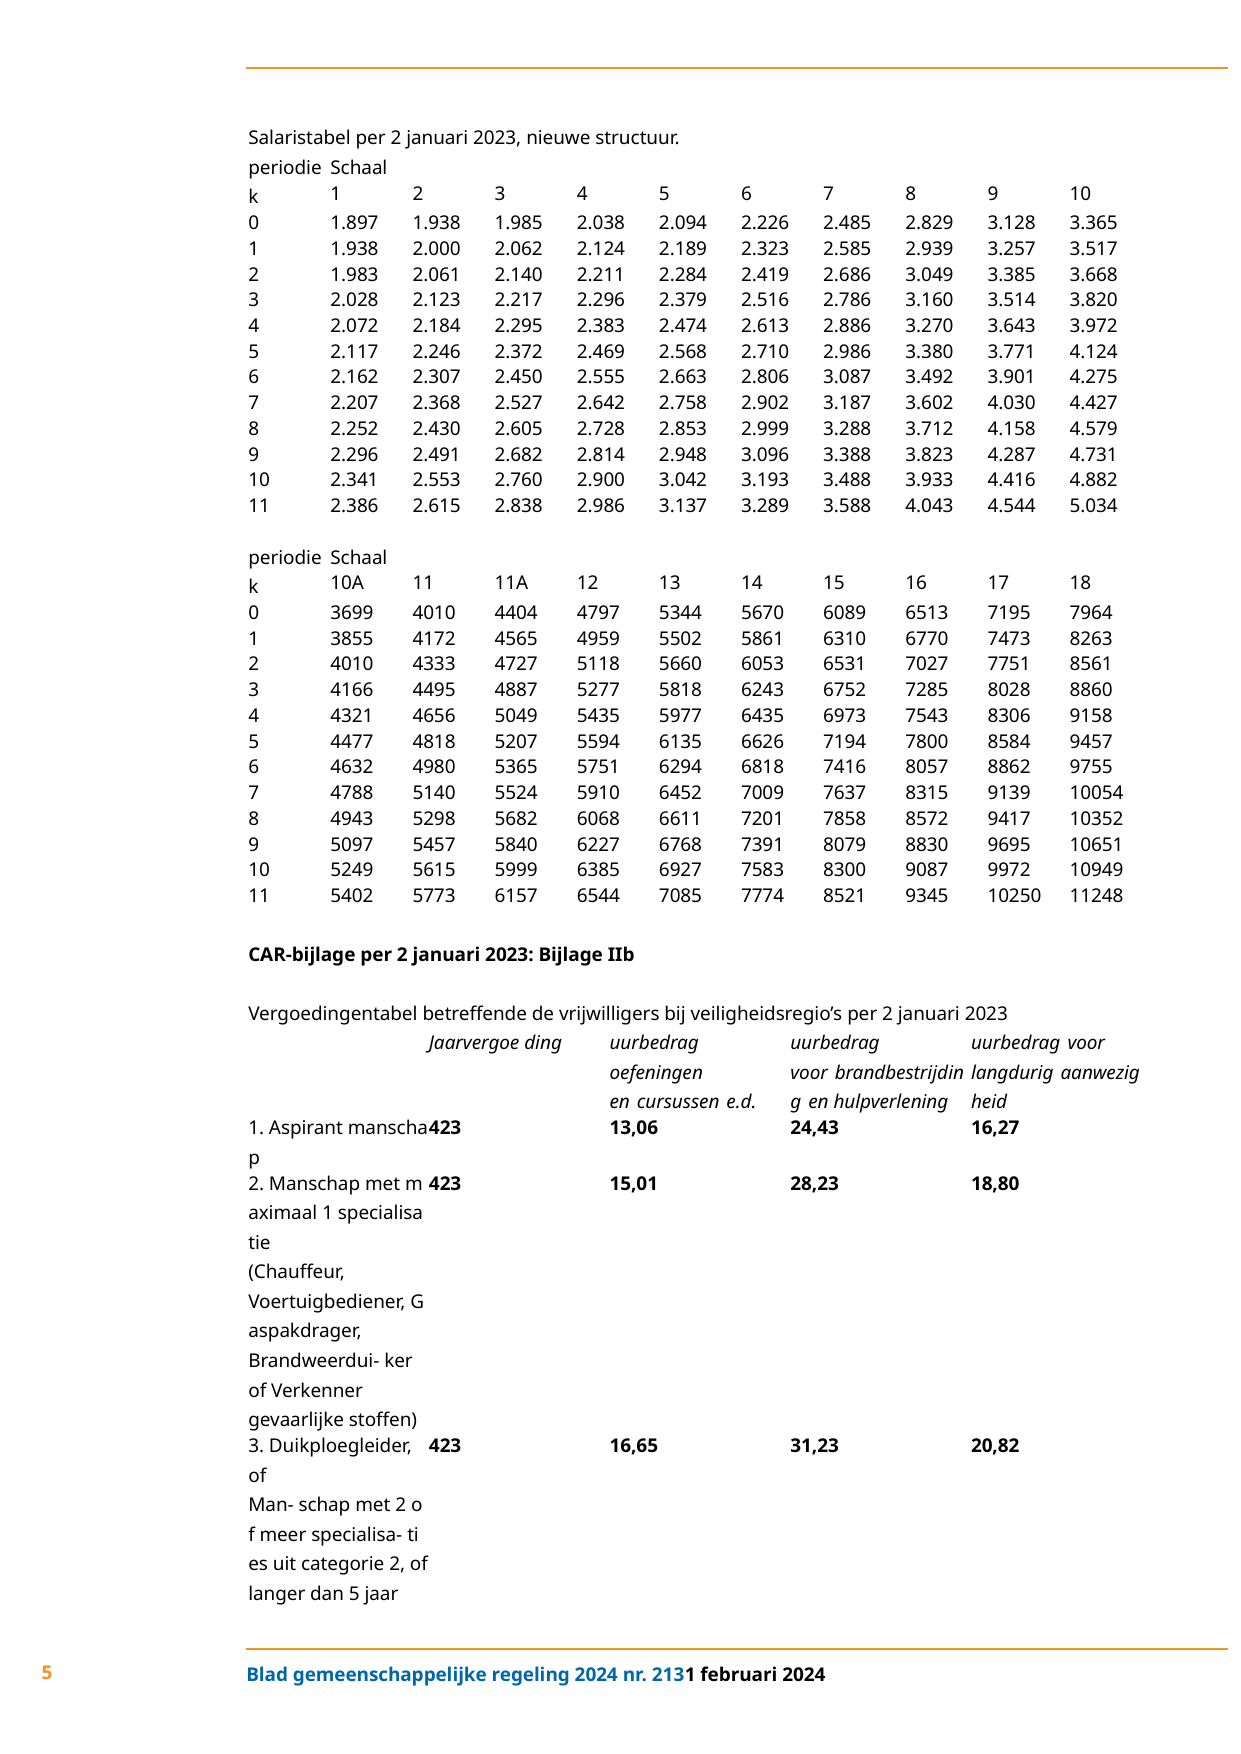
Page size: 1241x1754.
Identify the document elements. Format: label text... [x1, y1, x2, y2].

table_cell 7285 [905, 676, 987, 702]
table_cell 2.814 [577, 441, 659, 467]
table_cell 3.193 [741, 467, 823, 492]
table_cell 2.886 [823, 312, 905, 338]
table_cell 2.999 [741, 415, 823, 441]
table_cell 20,82 [971, 1432, 1152, 1606]
table_cell 3.492 [905, 364, 987, 389]
table_cell 4404 [494, 599, 577, 625]
table_cell 4727 [494, 651, 577, 676]
table_cell 3.712 [905, 415, 987, 441]
table_cell 2.758 [659, 390, 741, 415]
table_cell 2 [248, 651, 330, 676]
table_cell 2.117 [330, 338, 412, 364]
text Vergoedingentabel betreffende de vrijwilligers bij veiligheidsregio’s per 2 januari 2023 [248, 1000, 1152, 1026]
table_cell 2.379 [659, 287, 741, 312]
table_cell 2.469 [577, 338, 659, 364]
table_cell 8860 [1069, 676, 1152, 702]
table_cell 7 [248, 390, 330, 415]
table_cell 3.096 [741, 441, 823, 467]
table_cell 18,80 [971, 1170, 1152, 1432]
table_cell 4.287 [987, 441, 1069, 467]
table_cell 2.217 [494, 287, 577, 312]
table_cell 2.189 [659, 235, 741, 261]
table_cell 10250 [987, 882, 1069, 908]
table_cell 9 [987, 180, 1069, 209]
table_cell 8572 [905, 805, 987, 831]
table_cell 3.643 [987, 312, 1069, 338]
table_cell 8 [905, 180, 987, 209]
table_cell 4 [577, 180, 659, 209]
table_cell 2.585 [823, 235, 905, 261]
table_cell 9457 [1069, 728, 1152, 753]
table_cell 4959 [577, 625, 659, 651]
table_cell 3.514 [987, 287, 1069, 312]
table_cell 1. Aspirant manschap [248, 1115, 429, 1170]
table_cell 3.972 [1069, 312, 1152, 338]
table_cell 5910 [577, 779, 659, 805]
table_cell 10 [248, 856, 330, 882]
table_cell 2.450 [494, 364, 577, 389]
table_cell 3.257 [987, 235, 1069, 261]
table_cell 9972 [987, 856, 1069, 882]
table_cell 4166 [330, 676, 412, 702]
table_cell 4477 [330, 728, 412, 753]
table_cell 8057 [905, 754, 987, 779]
table_cell Schaal [330, 544, 1152, 569]
table_cell 6435 [741, 702, 823, 728]
table_cell 7473 [987, 625, 1069, 651]
table_cell 3.385 [987, 261, 1069, 287]
table_cell 6818 [741, 754, 823, 779]
table_cell 4172 [412, 625, 494, 651]
table_cell 5861 [741, 625, 823, 651]
table_cell 4.731 [1069, 441, 1152, 467]
table_cell 2.061 [412, 261, 494, 287]
table_header Jaarvergoe ding [429, 1030, 609, 1114]
table_cell [248, 518, 1152, 544]
table_cell 3.602 [905, 390, 987, 415]
table_cell 11 [248, 493, 330, 518]
table_cell 8561 [1069, 651, 1152, 676]
table_cell 2.686 [823, 261, 905, 287]
table_cell 3.128 [987, 209, 1069, 235]
table_cell 7 [823, 180, 905, 209]
table_cell 3.380 [905, 338, 987, 364]
table_cell 7751 [987, 651, 1069, 676]
table_cell 4797 [577, 599, 659, 625]
table_cell 2.615 [412, 493, 494, 518]
table_cell 0 [248, 599, 330, 625]
table_cell 3.820 [1069, 287, 1152, 312]
table_cell 9 [248, 441, 330, 467]
table_cell 7391 [741, 831, 823, 856]
table_cell 5840 [494, 831, 577, 856]
table_cell 6531 [823, 651, 905, 676]
table_cell 4565 [494, 625, 577, 651]
table_header uurbedrag voor brandbestrijding en hulpverlening [790, 1030, 971, 1114]
table_cell 5818 [659, 676, 741, 702]
table_cell 4.275 [1069, 364, 1152, 389]
table_cell 1.938 [330, 235, 412, 261]
table_cell 6310 [823, 625, 905, 651]
table_cell 6927 [659, 856, 741, 882]
table_cell 6243 [741, 676, 823, 702]
table_cell 3.137 [659, 493, 741, 518]
table_cell 2.226 [741, 209, 823, 235]
table_cell 2.829 [905, 209, 987, 235]
table_cell 2.038 [577, 209, 659, 235]
table_cell 13 [659, 570, 741, 599]
table_cell 7194 [823, 728, 905, 753]
table_cell 2.682 [494, 441, 577, 467]
table_cell 6227 [577, 831, 659, 856]
table_cell 5207 [494, 728, 577, 753]
table_cell 18 [1069, 570, 1152, 599]
table_cell 28,23 [790, 1170, 971, 1432]
table_cell 5670 [741, 599, 823, 625]
table_cell 15,01 [609, 1170, 790, 1432]
table_cell 16,65 [609, 1432, 790, 1606]
table_cell 6513 [905, 599, 987, 625]
table_cell 1 [248, 625, 330, 651]
table_cell 5344 [659, 599, 741, 625]
table_cell 13,06 [609, 1115, 790, 1170]
table_cell 8306 [987, 702, 1069, 728]
table_cell 11 [412, 570, 494, 599]
table_cell 7201 [741, 805, 823, 831]
table_cell 3. Duikploegleider, of Man- schap met 2 of meer specialisa- ties uit categorie 2, of langer dan 5 jaar [248, 1432, 429, 1606]
table_cell 7416 [823, 754, 905, 779]
table_cell 0 [248, 209, 330, 235]
table_cell 7085 [659, 882, 741, 908]
table_cell 2.028 [330, 287, 412, 312]
table_cell 1 [248, 235, 330, 261]
table_cell 8830 [905, 831, 987, 856]
table_cell 2.485 [823, 209, 905, 235]
table_cell 2.430 [412, 415, 494, 441]
table_cell 6768 [659, 831, 741, 856]
table_cell 7009 [741, 779, 823, 805]
table_cell 8584 [987, 728, 1069, 753]
table_cell 2.184 [412, 312, 494, 338]
table_cell 4010 [412, 599, 494, 625]
table_cell 8521 [823, 882, 905, 908]
table_cell 3.668 [1069, 261, 1152, 287]
table_cell 3.771 [987, 338, 1069, 364]
table_cell 8315 [905, 779, 987, 805]
table_cell 5524 [494, 779, 577, 805]
table_cell 2.252 [330, 415, 412, 441]
table_cell 2.419 [741, 261, 823, 287]
table_cell 2.939 [905, 235, 987, 261]
table_cell 2.491 [412, 441, 494, 467]
table_cell 2.568 [659, 338, 741, 364]
table_cell 2.786 [823, 287, 905, 312]
table_cell 3.288 [823, 415, 905, 441]
table_cell 11 [248, 882, 330, 908]
table_cell 7 [248, 779, 330, 805]
table_cell 2.902 [741, 390, 823, 415]
table_cell 9755 [1069, 754, 1152, 779]
table_cell 5249 [330, 856, 412, 882]
table_cell 5277 [577, 676, 659, 702]
table_cell 9345 [905, 882, 987, 908]
table_cell 4788 [330, 779, 412, 805]
table_cell 6294 [659, 754, 741, 779]
table_cell 2.605 [494, 415, 577, 441]
table_cell 7583 [741, 856, 823, 882]
table_cell 2.516 [741, 287, 823, 312]
table_cell 3855 [330, 625, 412, 651]
table_cell 5502 [659, 625, 741, 651]
table_cell 4333 [412, 651, 494, 676]
table_cell 4.158 [987, 415, 1069, 441]
table_header Schaal [330, 154, 1152, 180]
table_cell 3.042 [659, 467, 741, 492]
table_cell 31,23 [790, 1432, 971, 1606]
table_cell 2.072 [330, 312, 412, 338]
table_cell 4887 [494, 676, 577, 702]
table_cell 6973 [823, 702, 905, 728]
table_cell 2.140 [494, 261, 577, 287]
table_cell 2.613 [741, 312, 823, 338]
table_cell 4.124 [1069, 338, 1152, 364]
table_cell 3.588 [823, 493, 905, 518]
table_cell 2.246 [412, 338, 494, 364]
table_cell 2.307 [412, 364, 494, 389]
table_cell 3.388 [823, 441, 905, 467]
table_cell 2.284 [659, 261, 741, 287]
table_cell 8263 [1069, 625, 1152, 651]
table_cell 9 [248, 831, 330, 856]
table_cell 1.938 [412, 209, 494, 235]
table_cell 2.806 [741, 364, 823, 389]
table_cell 11248 [1069, 882, 1152, 908]
table_header periodiek [248, 154, 330, 209]
table_cell 5118 [577, 651, 659, 676]
table_cell 2.553 [412, 467, 494, 492]
table_cell 3.488 [823, 467, 905, 492]
table_cell 4.416 [987, 467, 1069, 492]
table_cell 1.983 [330, 261, 412, 287]
table_cell 3.270 [905, 312, 987, 338]
table_cell 6 [248, 364, 330, 389]
table_cell 7027 [905, 651, 987, 676]
table_cell 4321 [330, 702, 412, 728]
table_cell 3 [248, 676, 330, 702]
table_cell 2.372 [494, 338, 577, 364]
table_cell 2.062 [494, 235, 577, 261]
table_cell 7195 [987, 599, 1069, 625]
table_cell 3.517 [1069, 235, 1152, 261]
table_cell 4010 [330, 651, 412, 676]
table_cell 2.000 [412, 235, 494, 261]
table_cell 2.663 [659, 364, 741, 389]
table_cell 2.986 [823, 338, 905, 364]
table_cell 4980 [412, 754, 494, 779]
table_cell 6053 [741, 651, 823, 676]
table_cell 9139 [987, 779, 1069, 805]
table_cell 4495 [412, 676, 494, 702]
table_cell 8 [248, 415, 330, 441]
table_cell 2.162 [330, 364, 412, 389]
table_cell 3.901 [987, 364, 1069, 389]
table_cell 6626 [741, 728, 823, 753]
table_cell 5402 [330, 882, 412, 908]
table_cell 6157 [494, 882, 577, 908]
table_cell 2.900 [577, 467, 659, 492]
table_cell 7964 [1069, 599, 1152, 625]
table_cell 2.948 [659, 441, 741, 467]
table_cell 5682 [494, 805, 577, 831]
table_cell 2.642 [577, 390, 659, 415]
text CAR-bijlage per 2 januari 2023: Bijlage IIb [248, 941, 1152, 966]
table_cell 2. Manschap met maximaal 1 specialisatie (Chauffeur, Voertuigbediener, Gaspakdrager, Brandweerdui- ker of Verkenner gevaarlijke stoffen) [248, 1170, 429, 1432]
text Salaristabel per 2 januari 2023, nieuwe structuur. [248, 124, 1152, 150]
table_header [248, 1030, 429, 1114]
table_cell 11A [494, 570, 577, 599]
table_cell 3.289 [741, 493, 823, 518]
table_cell 5977 [659, 702, 741, 728]
table_cell 4818 [412, 728, 494, 753]
table_cell 423 [429, 1432, 609, 1606]
table_cell 6770 [905, 625, 987, 651]
table_cell 6752 [823, 676, 905, 702]
table_cell 423 [429, 1170, 609, 1432]
table_cell 5594 [577, 728, 659, 753]
table_cell 7543 [905, 702, 987, 728]
table_cell 17 [987, 570, 1069, 599]
table_cell 2.094 [659, 209, 741, 235]
table_cell 1 [330, 180, 412, 209]
table_header uurbedrag oefeningen en cursussen e.d. [609, 1030, 790, 1114]
table_cell 6135 [659, 728, 741, 753]
table_cell 6089 [823, 599, 905, 625]
table_cell 4 [248, 702, 330, 728]
table_cell 6452 [659, 779, 741, 805]
table_cell 6 [248, 754, 330, 779]
table_cell 2.368 [412, 390, 494, 415]
table_cell 9695 [987, 831, 1069, 856]
table_cell 3.933 [905, 467, 987, 492]
table_cell 1.897 [330, 209, 412, 235]
table_cell 14 [741, 570, 823, 599]
table_cell 5773 [412, 882, 494, 908]
table_cell 5615 [412, 856, 494, 882]
table_cell 5 [248, 338, 330, 364]
table_cell 5 [659, 180, 741, 209]
table_cell 15 [823, 570, 905, 599]
table_cell 2.296 [330, 441, 412, 467]
table_cell 2.710 [741, 338, 823, 364]
table_cell 2.296 [577, 287, 659, 312]
table_cell 2.527 [494, 390, 577, 415]
table_cell 2.295 [494, 312, 577, 338]
table_cell 7774 [741, 882, 823, 908]
table_cell 10 [248, 467, 330, 492]
table_cell 4.030 [987, 390, 1069, 415]
table_cell 4.579 [1069, 415, 1152, 441]
table_cell 16 [905, 570, 987, 599]
table_cell 2.838 [494, 493, 577, 518]
table_cell 2.728 [577, 415, 659, 441]
table_cell 5365 [494, 754, 577, 779]
table_cell 9417 [987, 805, 1069, 831]
table_cell 10651 [1069, 831, 1152, 856]
table_cell 2.474 [659, 312, 741, 338]
table_cell 5049 [494, 702, 577, 728]
table_cell 4632 [330, 754, 412, 779]
table_cell 6544 [577, 882, 659, 908]
table_cell 3.187 [823, 390, 905, 415]
table_cell 2.207 [330, 390, 412, 415]
table_cell 2.386 [330, 493, 412, 518]
table_cell 2.986 [577, 493, 659, 518]
table_cell 6385 [577, 856, 659, 882]
table_cell 8300 [823, 856, 905, 882]
table_cell 1.985 [494, 209, 577, 235]
table_cell 423 [429, 1115, 609, 1170]
table_cell 8028 [987, 676, 1069, 702]
table_cell 3.087 [823, 364, 905, 389]
table_cell 2.123 [412, 287, 494, 312]
table_cell 2.341 [330, 467, 412, 492]
table_cell 3.049 [905, 261, 987, 287]
table_cell 2.760 [494, 467, 577, 492]
table_cell 6611 [659, 805, 741, 831]
table_cell 4.043 [905, 493, 987, 518]
table_cell 7800 [905, 728, 987, 753]
table_cell 5660 [659, 651, 741, 676]
table_cell 2.211 [577, 261, 659, 287]
table_cell 8862 [987, 754, 1069, 779]
table_cell 2 [248, 261, 330, 287]
table_cell 7637 [823, 779, 905, 805]
table_cell 6 [741, 180, 823, 209]
table_cell 4943 [330, 805, 412, 831]
table_cell 4.427 [1069, 390, 1152, 415]
table_cell 3.160 [905, 287, 987, 312]
table_cell 2.383 [577, 312, 659, 338]
table_cell 5097 [330, 831, 412, 856]
table_cell 12 [577, 570, 659, 599]
table_cell 5457 [412, 831, 494, 856]
table_cell 3 [494, 180, 577, 209]
table_cell 5751 [577, 754, 659, 779]
table_cell 2.555 [577, 364, 659, 389]
table_cell 5435 [577, 702, 659, 728]
table_cell 3.823 [905, 441, 987, 467]
table_cell 3.365 [1069, 209, 1152, 235]
table_cell 4 [248, 312, 330, 338]
table_cell 8 [248, 805, 330, 831]
table_cell 3699 [330, 599, 412, 625]
table_cell 2 [412, 180, 494, 209]
table_cell 2.853 [659, 415, 741, 441]
table_cell 10 [1069, 180, 1152, 209]
table_cell 3 [248, 287, 330, 312]
table_cell 10054 [1069, 779, 1152, 805]
table_cell 10352 [1069, 805, 1152, 831]
table_cell 5140 [412, 779, 494, 805]
table_cell 9158 [1069, 702, 1152, 728]
table_cell 8079 [823, 831, 905, 856]
table_cell 5 [248, 728, 330, 753]
table_cell 16,27 [971, 1115, 1152, 1170]
table_cell 5999 [494, 856, 577, 882]
table_cell 4.544 [987, 493, 1069, 518]
table_cell 7858 [823, 805, 905, 831]
table_cell 10A [330, 570, 412, 599]
table_cell 6068 [577, 805, 659, 831]
table_cell 10949 [1069, 856, 1152, 882]
table_cell 9087 [905, 856, 987, 882]
table_cell 4656 [412, 702, 494, 728]
table_cell 2.124 [577, 235, 659, 261]
table_cell 5.034 [1069, 493, 1152, 518]
picture [41, 47, 231, 172]
table_header uurbedrag voor langdurig aanwezigheid [971, 1030, 1152, 1114]
table_cell 4.882 [1069, 467, 1152, 492]
table_cell periodiek [248, 544, 330, 599]
table_cell 5298 [412, 805, 494, 831]
table_cell 2.323 [741, 235, 823, 261]
table_cell 24,43 [790, 1115, 971, 1170]
